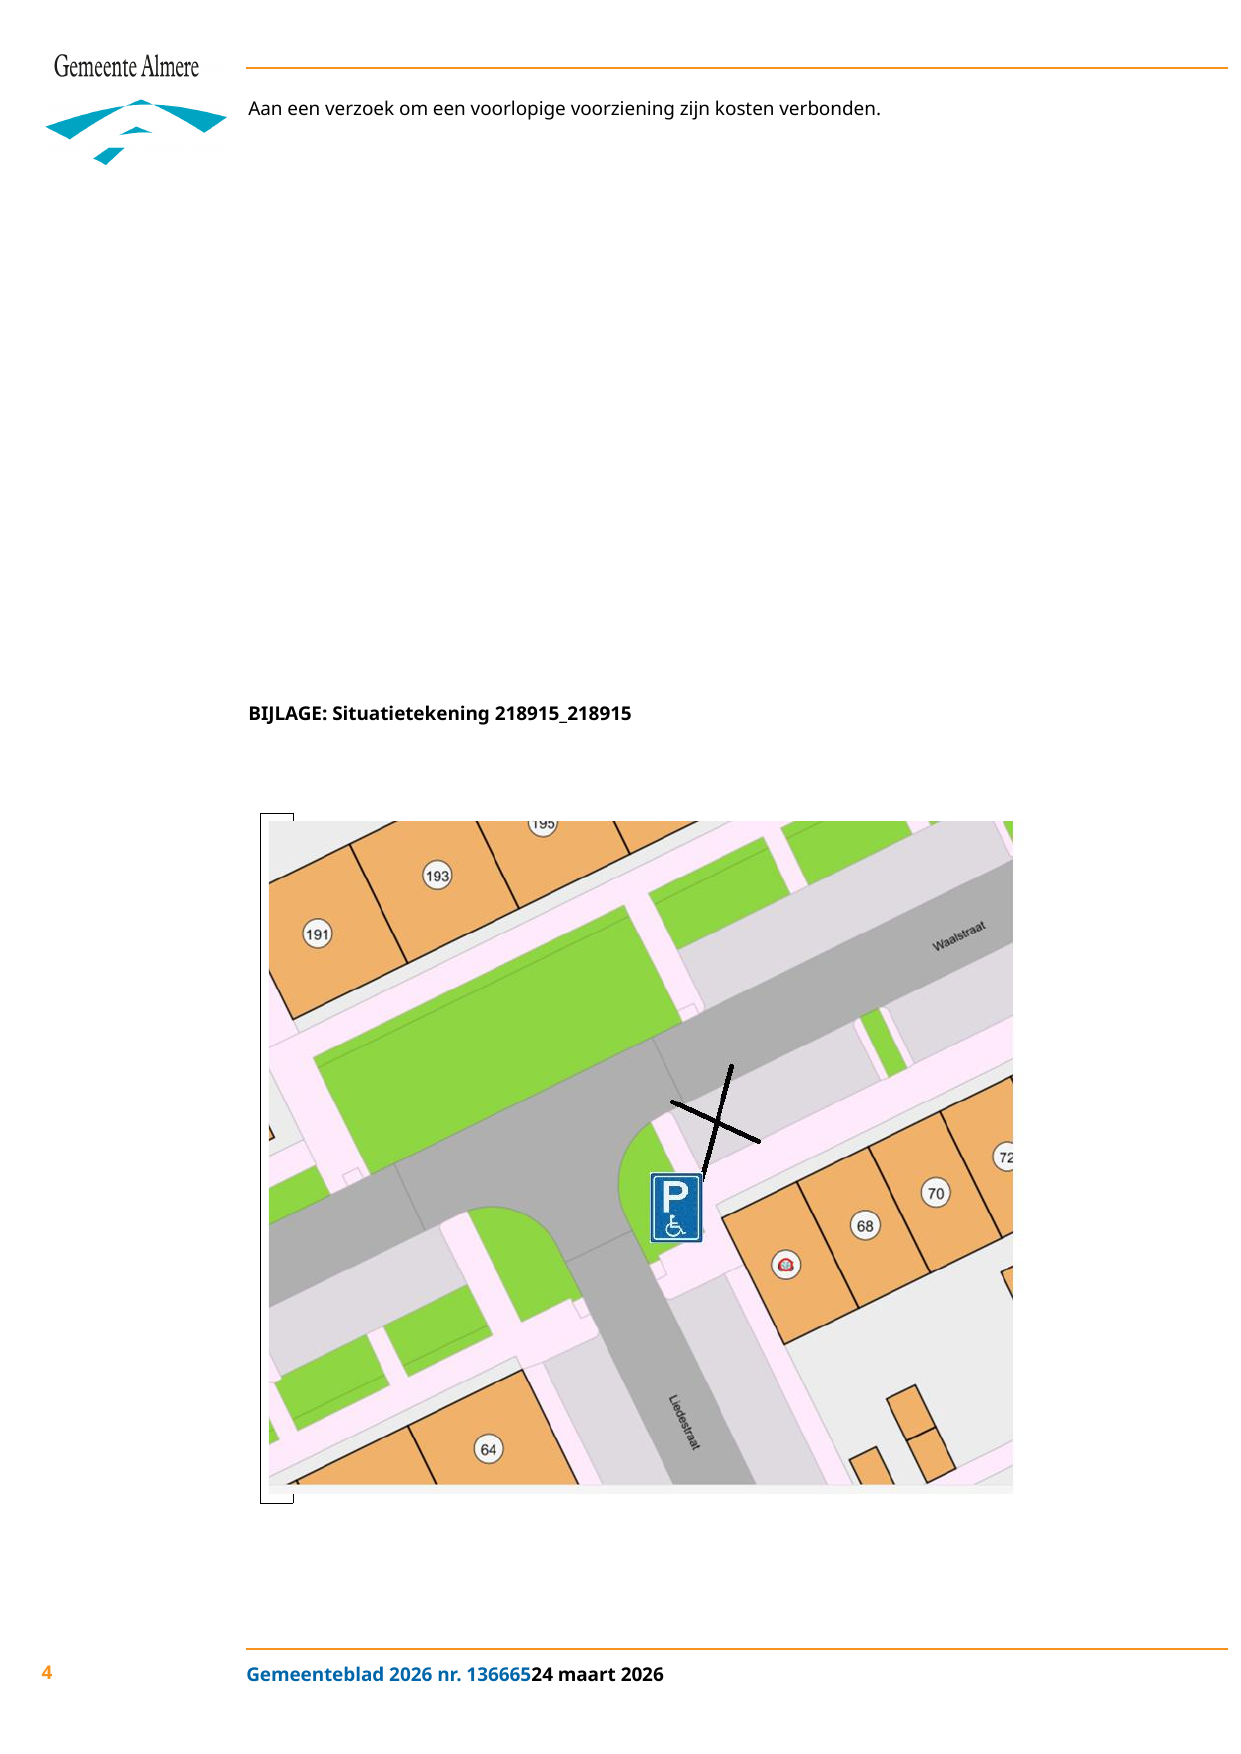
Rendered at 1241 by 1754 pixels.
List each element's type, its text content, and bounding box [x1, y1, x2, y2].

text BIJLAGE: Situatietekening 218915_218915 [248, 700, 1152, 726]
text Aan een verzoek om een voorlopige voorziening zijn kosten verbonden. [248, 95, 1152, 121]
picture [268, 821, 1173, 1494]
picture [41, 47, 231, 172]
